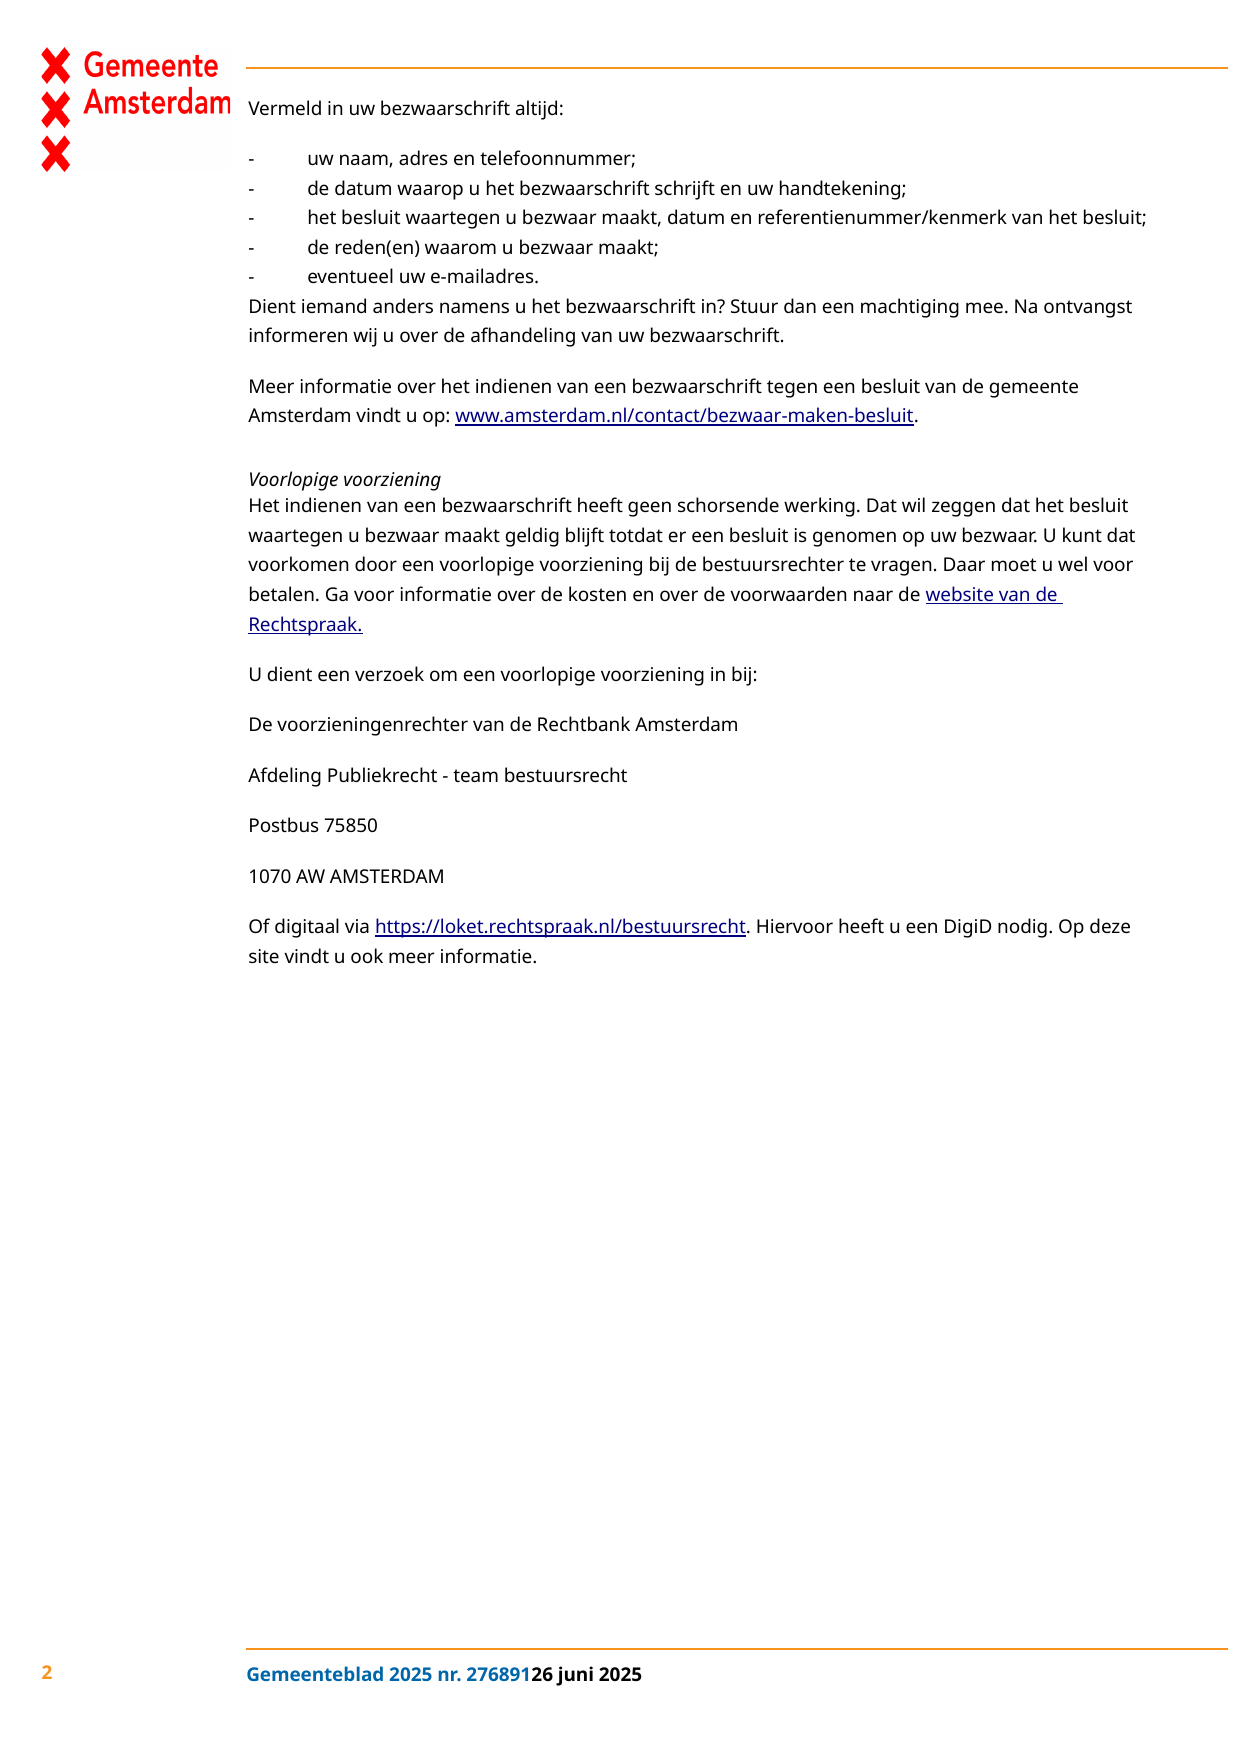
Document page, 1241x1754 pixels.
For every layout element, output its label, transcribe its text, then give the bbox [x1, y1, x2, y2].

text Dient iemand anders namens u het bezwaarschrift in? Stuur dan een machtiging mee. Na ontvangst informeren wij u over de afhandeling van uw bezwaarschrift. [248, 293, 1152, 348]
text 1070 AW AMSTERDAM [248, 863, 1152, 888]
text De voorzieningenrechter van de Rechtbank Amsterdam [248, 712, 1152, 737]
text Vermeld in uw bezwaarschrift altijd: [248, 95, 1152, 121]
picture [41, 47, 231, 172]
text Afdeling Publiekrecht - team bestuursrecht [248, 762, 1152, 788]
text Voorlopige voorziening [248, 467, 1152, 492]
list eventueel uw e-mailadres. [248, 263, 1152, 289]
text U dient een verzoek om een voorlopige voorziening in bij: [248, 661, 1152, 687]
text Of digitaal via https://loket.rechtspraak.nl/bestuursrecht. Hiervoor heeft u een DigiD nodig. Op deze site vindt u ook meer informatie. [248, 913, 1152, 968]
text Postbus 75850 [248, 812, 1152, 838]
list uw naam, adres en telefoonnummer; [248, 145, 1152, 171]
list de reden(en) waarom u bezwaar maakt; [248, 234, 1152, 260]
list de datum waarop u het bezwaarschrift schrijft en uw handtekening; [248, 175, 1152, 201]
text Meer informatie over het indienen van een bezwaarschrift tegen een besluit van de gemeente Amsterdam vindt u op: www.amsterdam.nl/contact/bezwaar-maken-besluit. [248, 373, 1152, 428]
text Het indienen van een bezwaarschrift heeft geen schorsende werking. Dat wil zeggen dat het besluit waartegen u bezwaar maakt geldig blijft totdat er een besluit is genomen op uw bezwaar. U kunt dat voorkomen door een voorlopige voorziening bij de bestuursrechter te vragen. Daar moet u wel voor betalen. Ga voor informatie over de kosten en over de voorwaarden naar de website van de Rechtspraak. [248, 492, 1152, 636]
list het besluit waartegen u bezwaar maakt, datum en referentienummer/kenmerk van het besluit; [248, 204, 1152, 230]
